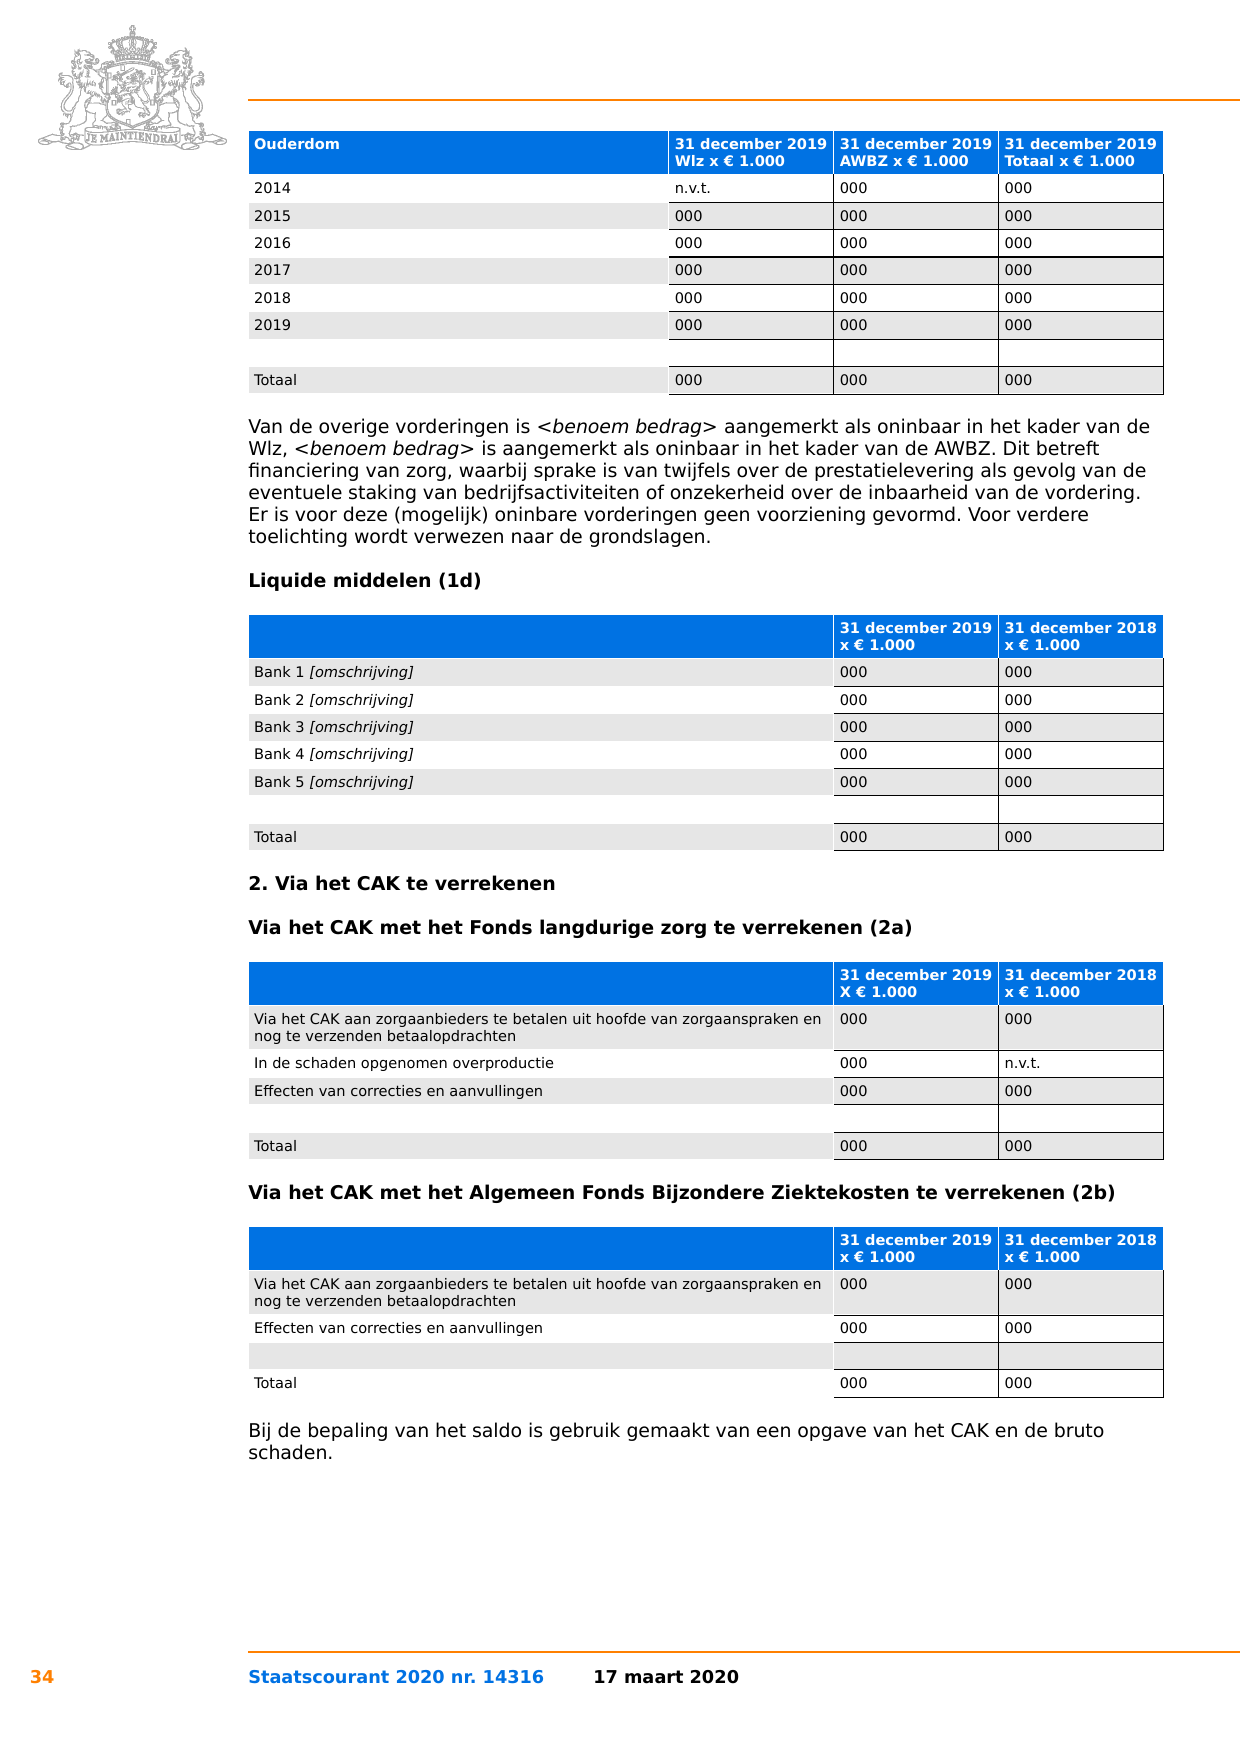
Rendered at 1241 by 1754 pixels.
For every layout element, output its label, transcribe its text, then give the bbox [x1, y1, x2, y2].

table_cell 000 [834, 687, 998, 713]
table_cell Bank 2 [omschrijving] [249, 687, 833, 713]
table_cell 000 [999, 687, 1163, 713]
table_cell Totaal [249, 1370, 833, 1397]
table_cell 000 [999, 230, 1163, 256]
table_cell 000 [999, 824, 1163, 850]
table_cell 000 [834, 769, 998, 795]
table_cell 000 [999, 742, 1163, 768]
table_cell 2016 [249, 230, 668, 256]
table_cell 000 [834, 285, 998, 311]
table_cell [249, 1105, 833, 1132]
table_header 31 december 2018 x € 1.000 [999, 1227, 1163, 1270]
table_cell Totaal [249, 824, 833, 850]
table_header [249, 1227, 833, 1270]
table_cell 000 [834, 203, 998, 229]
table_cell 000 [999, 203, 1163, 229]
table_cell 000 [834, 1051, 998, 1077]
table_cell [999, 1105, 1163, 1132]
table_cell n.v.t. [999, 1051, 1163, 1077]
table_cell 000 [999, 1370, 1163, 1397]
table_cell 000 [834, 1006, 998, 1049]
text Van de overige vorderingen is <benoem bedrag> aangemerkt als oninbaar in het kader van de Wlz, <benoem bedrag> is aangemerkt als oninbaar in het kader van de AWBZ. Dit betreft financiering van zorg, waarbij sprake is van twijfels over de prestatielevering als gevolg van de eventuele staking van bedrijfsactiviteiten of onzekerheid over de inbaarheid van de vordering. Er is voor deze (mogelijk) oninbare vorderingen geen voorziening gevormd. Voor verdere toelichting wordt verwezen naar de grondslagen. [248, 416, 1163, 548]
table_header [249, 615, 833, 658]
table_cell Bank 3 [omschrijving] [249, 714, 833, 741]
table_cell Bank 4 [omschrijving] [249, 742, 833, 768]
table_cell Effecten van correcties en aanvullingen [249, 1078, 833, 1104]
table_cell 000 [999, 175, 1163, 202]
text Bij de bepaling van het saldo is gebruik gemaakt van een opgave van het CAK en de bruto schaden. [248, 1420, 1163, 1464]
table_header 31 december 2019 AWBZ x € 1.000 [834, 131, 998, 174]
table_cell [834, 340, 998, 366]
table_cell 000 [999, 1271, 1163, 1314]
table_cell In de schaden opgenomen overproductie [249, 1051, 833, 1077]
table_cell [249, 796, 833, 823]
table_cell [834, 1343, 998, 1369]
table_cell [999, 340, 1163, 366]
table_cell 000 [834, 659, 998, 686]
table_cell [834, 1105, 998, 1132]
table_cell 000 [834, 1316, 998, 1342]
subtitle Via het CAK met het Fonds langdurige zorg te verrekenen (2a) [248, 917, 1163, 939]
table_cell 000 [999, 714, 1163, 741]
table_header 31 december 2019 Wlz x € 1.000 [669, 131, 833, 174]
table_cell n.v.t. [669, 175, 833, 202]
table_cell 000 [999, 312, 1163, 339]
subtitle 2. Via het CAK te verrekenen [248, 873, 1163, 895]
table_cell 000 [669, 367, 833, 393]
table_cell 000 [834, 1370, 998, 1397]
table_cell 000 [999, 258, 1163, 284]
table_cell [249, 340, 668, 366]
table_cell [834, 796, 998, 823]
table_cell 000 [669, 312, 833, 339]
table_cell 000 [999, 367, 1163, 393]
table_header 31 december 2019 x € 1.000 [834, 615, 998, 658]
table_cell [999, 796, 1163, 823]
table_cell 000 [834, 175, 998, 202]
table_cell 000 [834, 1133, 998, 1159]
table_cell 000 [999, 1078, 1163, 1104]
table_cell [999, 1343, 1163, 1369]
subtitle Liquide middelen (1d) [248, 570, 1163, 592]
table_cell Via het CAK aan zorgaanbieders te betalen uit hoofde van zorgaanspraken en nog te verzenden betaalopdrachten [249, 1006, 833, 1049]
table_cell 2018 [249, 285, 668, 311]
table_header Ouderdom [249, 131, 668, 174]
table_cell 000 [999, 285, 1163, 311]
table_cell 2015 [249, 203, 668, 229]
table_cell 000 [834, 824, 998, 850]
table_cell Via het CAK aan zorgaanbieders te betalen uit hoofde van zorgaanspraken en nog te verzenden betaalopdrachten [249, 1271, 833, 1314]
table_header 31 december 2018 x € 1.000 [999, 615, 1163, 658]
table_cell 2014 [249, 175, 668, 202]
table_cell 000 [999, 769, 1163, 795]
table_cell [669, 340, 833, 366]
table_header 31 december 2018 x € 1.000 [999, 962, 1163, 1005]
table_cell 000 [999, 659, 1163, 686]
table_cell Effecten van correcties en aanvullingen [249, 1316, 833, 1342]
table_cell Totaal [249, 367, 668, 393]
table_header 31 december 2019 X € 1.000 [834, 962, 998, 1005]
picture [38, 25, 227, 150]
table_cell 000 [669, 230, 833, 256]
subtitle Via het CAK met het Algemeen Fonds Bijzondere Ziektekosten te verrekenen (2b) [248, 1182, 1163, 1204]
table_cell 000 [834, 367, 998, 393]
table_cell 000 [834, 258, 998, 284]
table_cell 000 [669, 285, 833, 311]
table_header 31 december 2019 Totaal x € 1.000 [999, 131, 1163, 174]
table_cell 000 [834, 1078, 998, 1104]
table_cell 000 [834, 1271, 998, 1314]
table_cell 000 [834, 742, 998, 768]
table_cell Bank 5 [omschrijving] [249, 769, 833, 795]
table_cell Totaal [249, 1133, 833, 1159]
table_cell 2019 [249, 312, 668, 339]
table_cell 2017 [249, 258, 668, 284]
table_header [249, 962, 833, 1005]
table_cell [249, 1343, 833, 1369]
table_cell 000 [999, 1133, 1163, 1159]
table_cell 000 [669, 258, 833, 284]
table_cell Bank 1 [omschrijving] [249, 659, 833, 686]
table_cell 000 [834, 230, 998, 256]
table_cell 000 [999, 1316, 1163, 1342]
table_cell 000 [834, 714, 998, 741]
table_cell 000 [834, 312, 998, 339]
table_header 31 december 2019 x € 1.000 [834, 1227, 998, 1270]
table_cell 000 [669, 203, 833, 229]
table_cell 000 [999, 1006, 1163, 1049]
